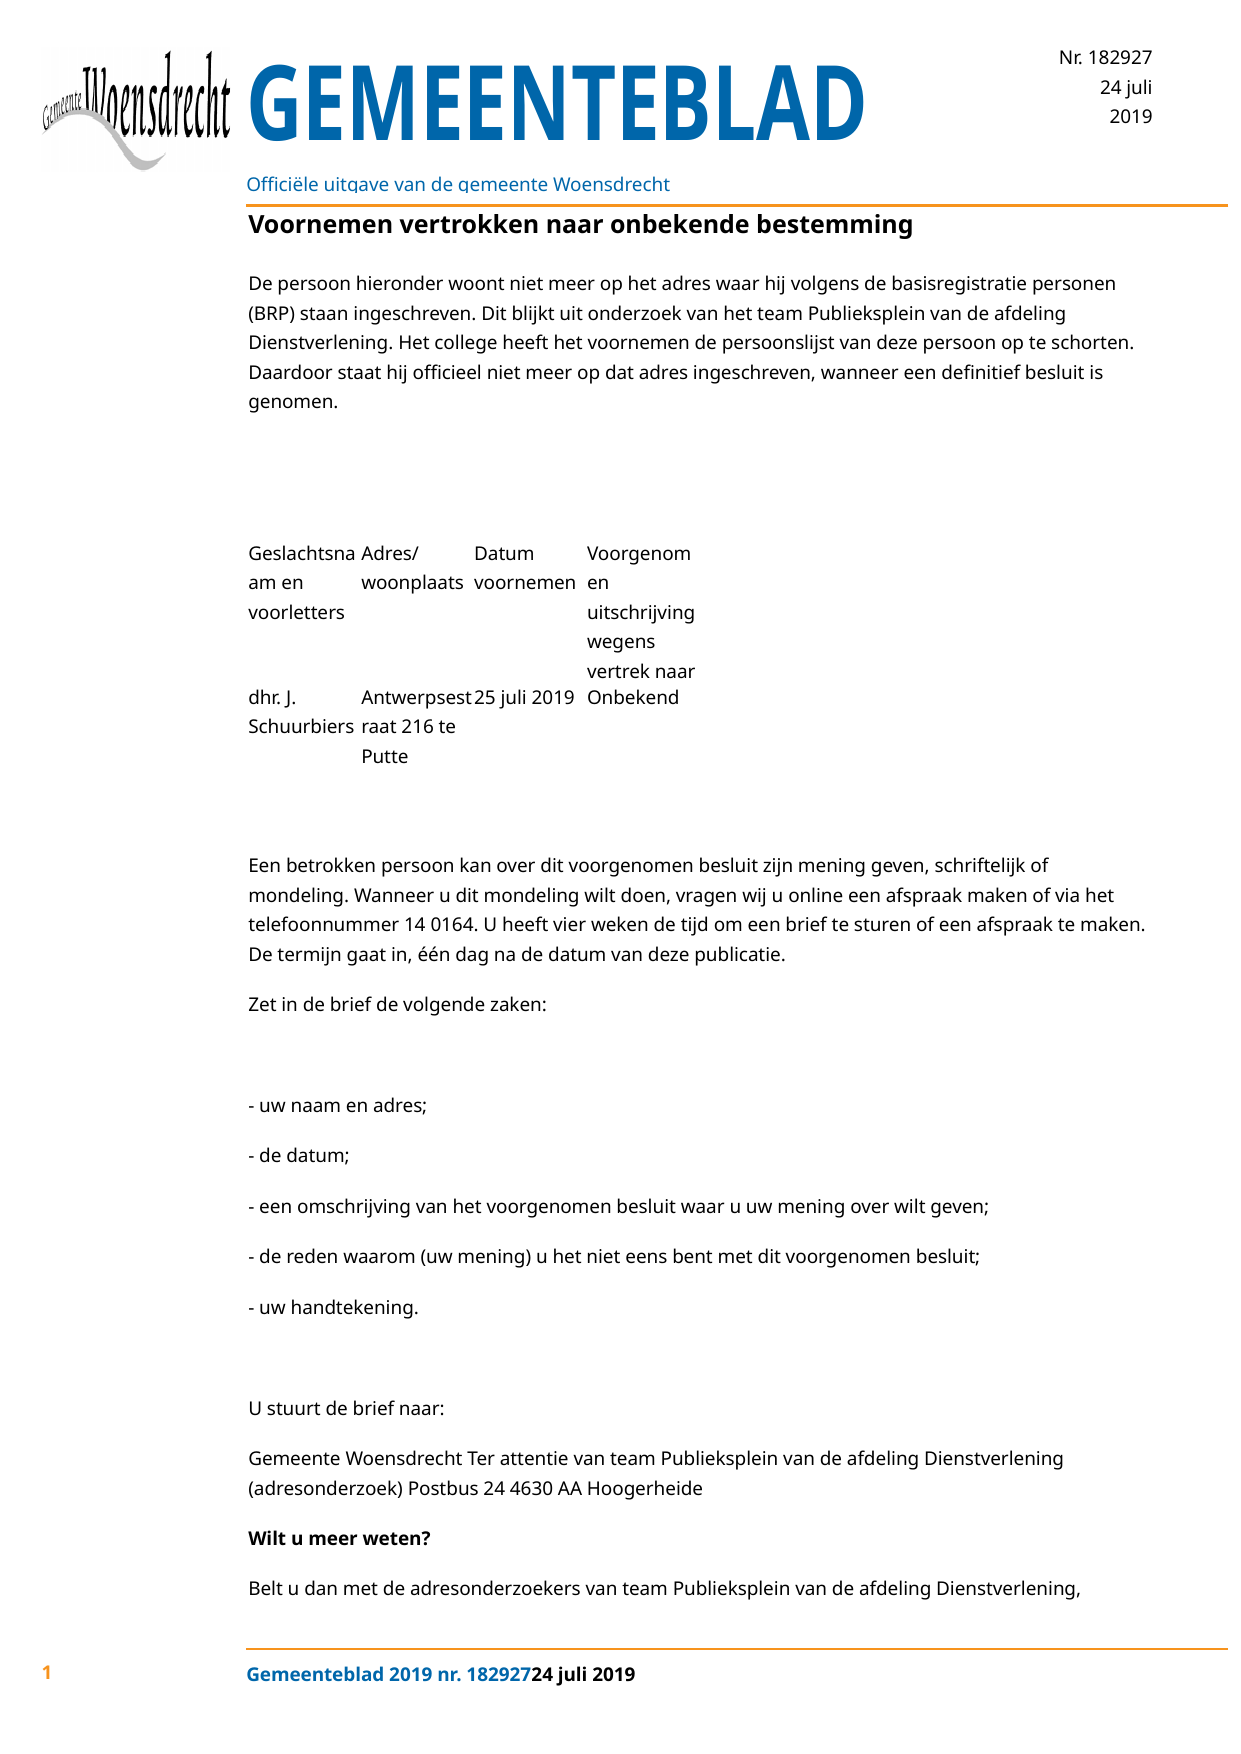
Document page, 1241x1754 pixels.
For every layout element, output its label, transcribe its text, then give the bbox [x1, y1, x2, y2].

text Gemeente Woensdrecht Ter attentie van team Publieksplein van de afdeling Dienstverlening (adresonderzoek) Postbus 24 4630 AA Hoogerheide [248, 1445, 1152, 1500]
table_cell 25 juli 2019 [474, 684, 587, 798]
text Wilt u meer weten? [248, 1525, 1152, 1551]
text Een betrokken persoon kan over dit voorgenomen besluit zijn mening geven, schriftelijk of mondeling. Wanneer u dit mondeling wilt doen, vragen wij u online een afspraak maken of via het telefoonnummer 14 0164. U heeft vier weken de tijd om een brief te sturen of een afspraak te maken. De termijn gaat in, één dag na de datum van deze publicatie. [248, 852, 1152, 967]
text - de datum; [248, 1143, 1152, 1168]
text De persoon hieronder woont niet meer op het adres waar hij volgens de basisregistratie personen (BRP) staan ingeschreven. Dit blijkt uit onderzoek van het team Publieksplein van de afdeling Dienstverlening. Het college heeft het voornemen de persoonslijst van deze persoon op te schorten. Daardoor staat hij officieel niet meer op dat adres ingeschreven, wanneer een definitief besluit is genomen. [248, 270, 1152, 414]
table_header Voorgenomen uitschrijving wegens vertrek naar [587, 540, 700, 684]
text Belt u dan met de adresonderzoekers van team Publieksplein van de afdeling Dienstverlening, [248, 1576, 1152, 1601]
table_cell Onbekend [587, 684, 700, 798]
text - de reden waarom (uw mening) u het niet eens bent met dit voorgenomen besluit; [248, 1243, 1152, 1269]
table_header Adres/woonplaats [361, 540, 474, 684]
text - uw naam en adres; [248, 1092, 1152, 1118]
table_header Datum voornemen [474, 540, 587, 684]
text Voornemen vertrokken naar onbekende bestemming [248, 207, 1152, 241]
text Zet in de brief de volgende zaken: [248, 991, 1152, 1017]
text - een omschrijving van het voorgenomen besluit waar u uw mening over wilt geven; [248, 1193, 1152, 1219]
table_cell dhr. J. Schuurbiers [248, 684, 361, 798]
text U stuurt de brief naar: [248, 1395, 1152, 1420]
text - uw handtekening. [248, 1294, 1152, 1319]
table_header Geslachtsnaam en voorletters [248, 540, 361, 684]
picture [41, 47, 231, 172]
table_cell Antwerpsestraat 216 te Putte [361, 684, 474, 798]
